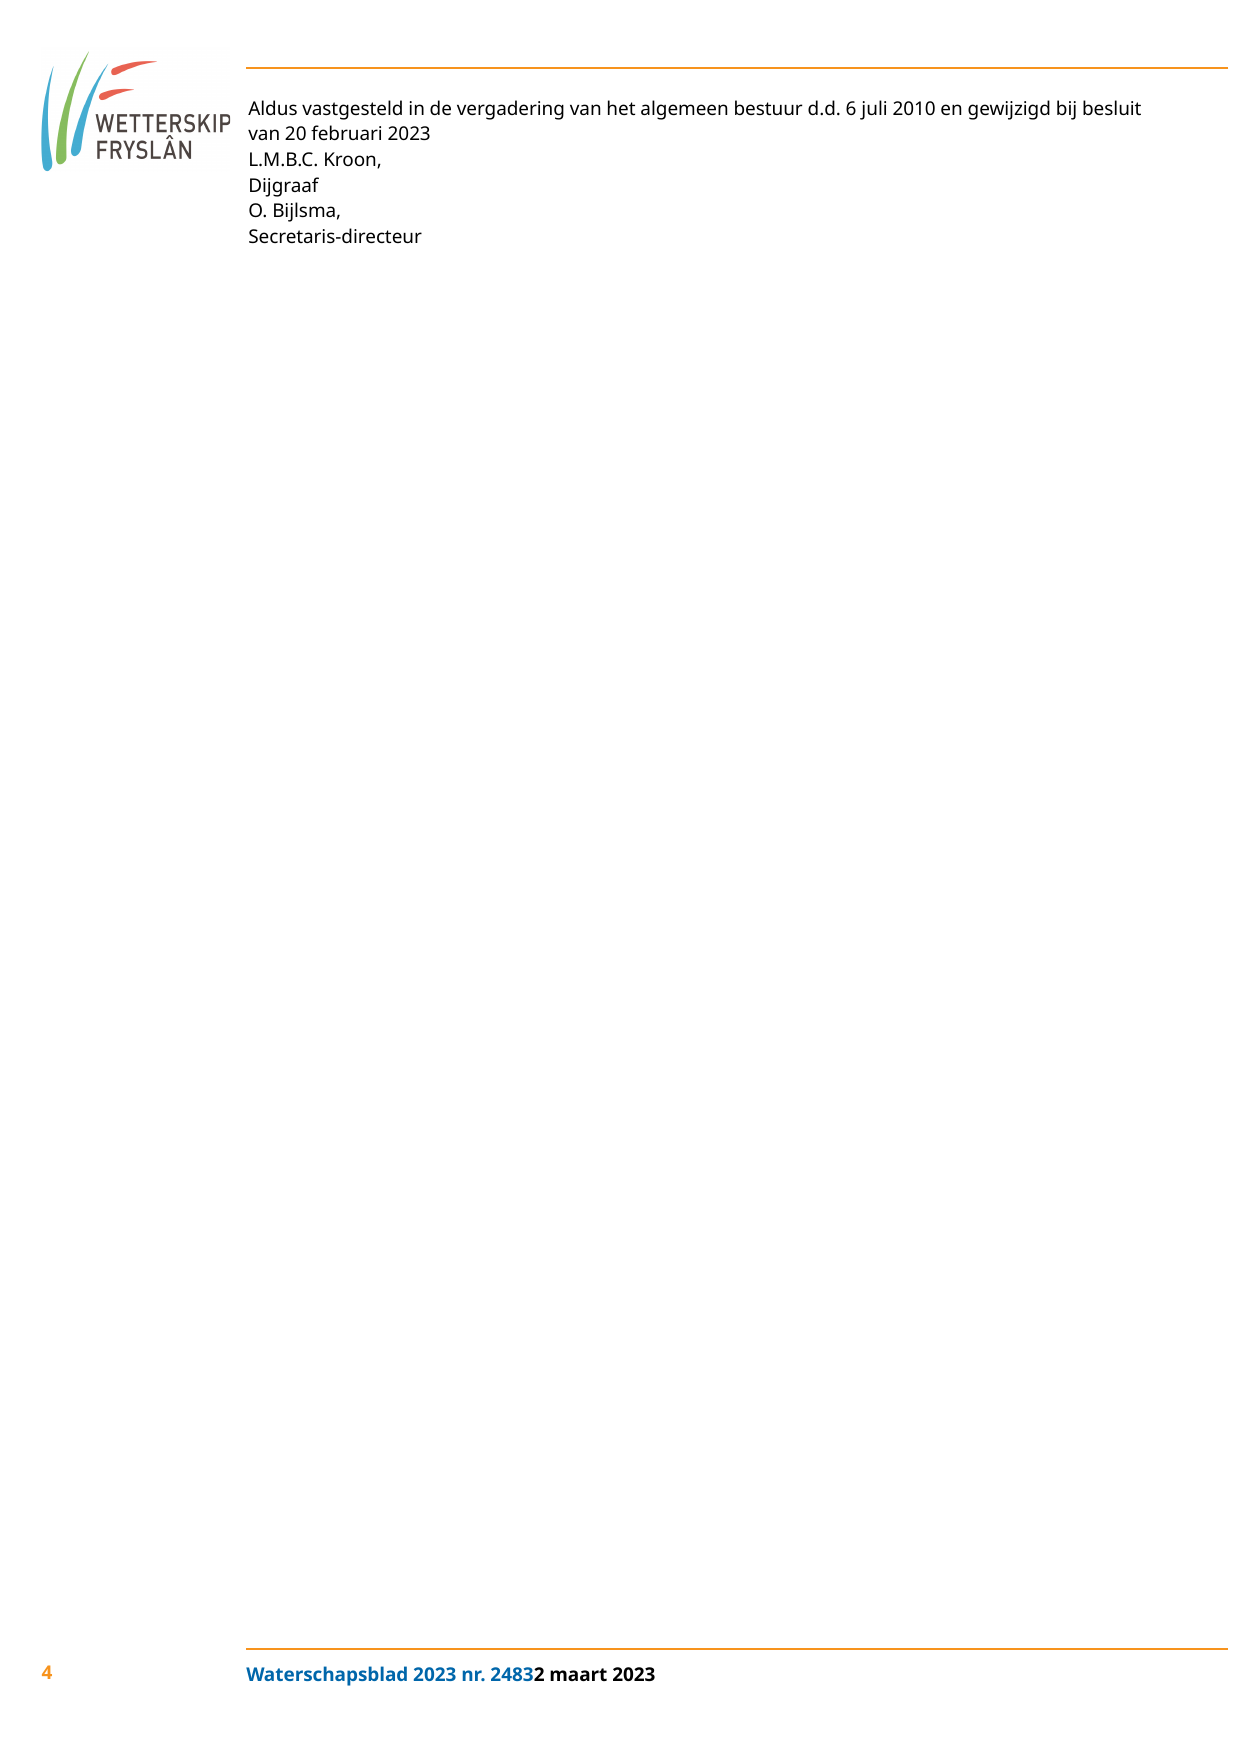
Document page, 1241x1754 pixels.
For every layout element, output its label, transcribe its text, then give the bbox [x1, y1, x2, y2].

picture [41, 47, 231, 172]
text O. Bijlsma, [248, 198, 1152, 223]
text Secretaris-directeur [248, 223, 1152, 249]
text Aldus vastgesteld in de vergadering van het algemeen bestuur d.d. 6 juli 2010 en gewijzigd bij besluit van 20 februari 2023 [248, 95, 1152, 146]
text Dijgraaf [248, 172, 1152, 198]
text L.M.B.C. Kroon, [248, 146, 1152, 172]
